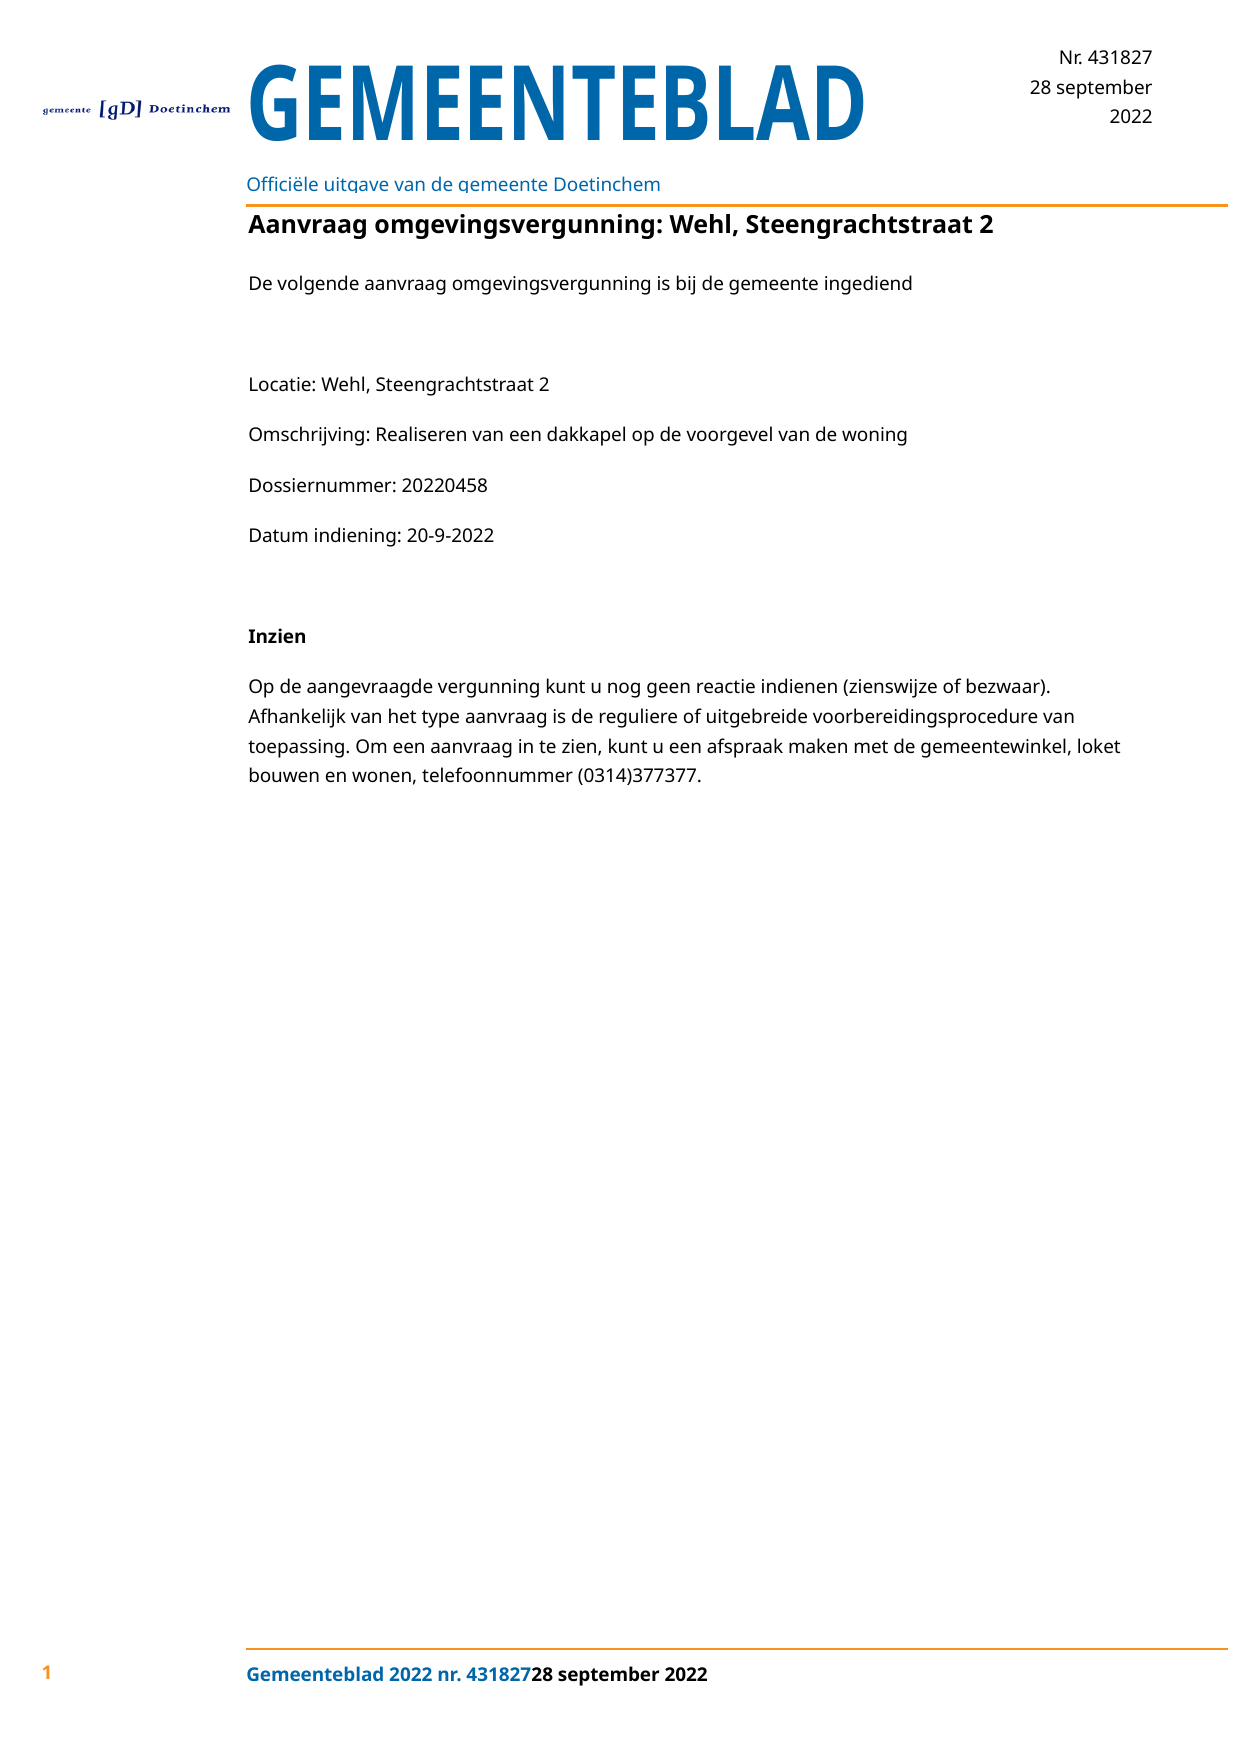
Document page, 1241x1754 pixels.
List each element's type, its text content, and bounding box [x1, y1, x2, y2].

text Omschrijving: Realiseren van een dakkapel op de voorgevel van de woning [248, 422, 1152, 447]
picture [41, 47, 231, 172]
text Locatie: Wehl, Steengrachtstraat 2 [248, 371, 1152, 397]
text Datum indiening: 20-9-2022 [248, 522, 1152, 548]
text Inzien [248, 623, 1152, 649]
text De volgende aanvraag omgevingsvergunning is bij de gemeente ingediend [248, 270, 1152, 296]
text Aanvraag omgevingsvergunning: Wehl, Steengrachtstraat 2 [248, 207, 1152, 241]
text Op de aangevraagde vergunning kunt u nog geen reactie indienen (zienswijze of bezwaar). Afhankelijk van het type aanvraag is de reguliere of uitgebreide voorbereidingsprocedure van toepassing. Om een aanvraag in te zien, kunt u een afspraak maken met de gemeentewinkel, loket bouwen en wonen, telefoonnummer (0314)377377. [248, 674, 1152, 788]
text Dossiernummer: 20220458 [248, 472, 1152, 498]
